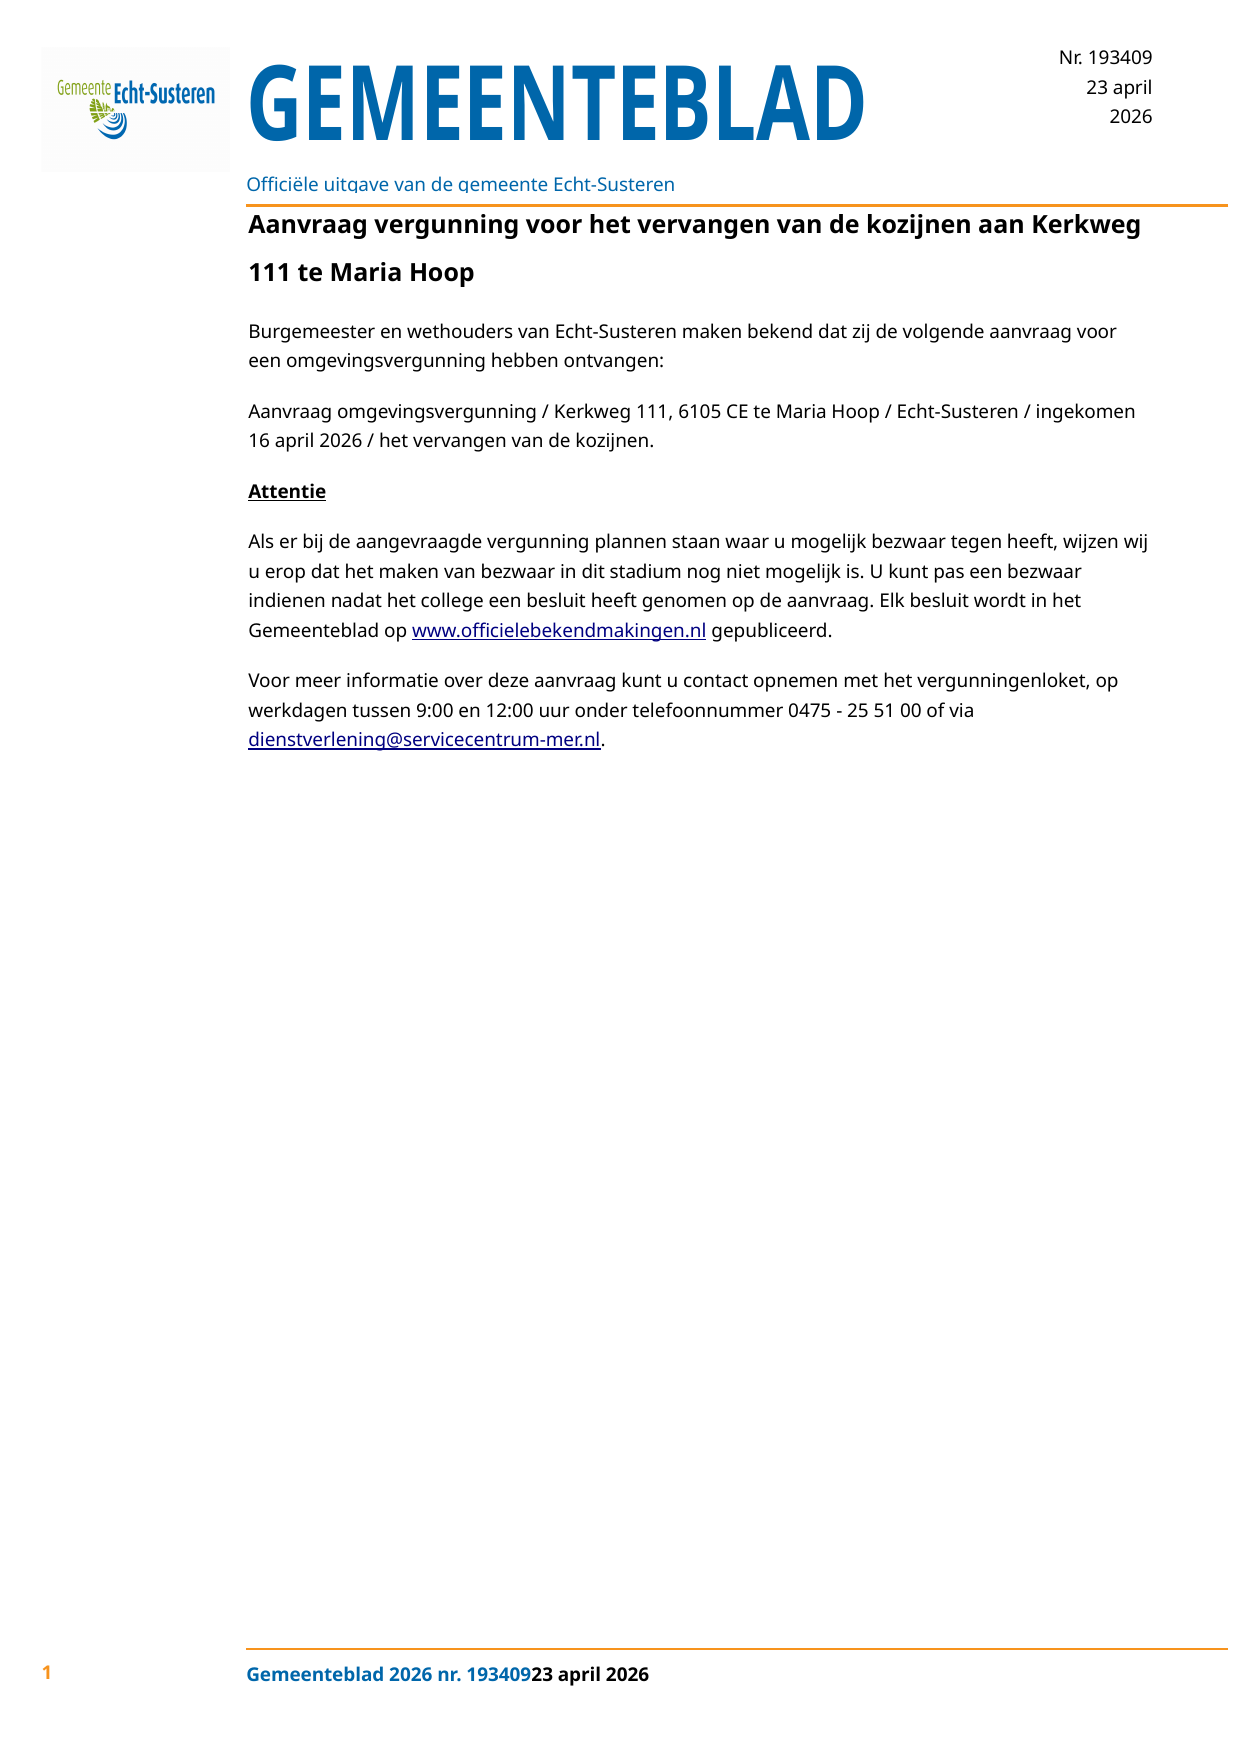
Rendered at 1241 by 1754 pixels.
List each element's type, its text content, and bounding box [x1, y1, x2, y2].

text Als er bij de aangevraagde vergunning plannen staan waar u mogelijk bezwaar tegen heeft, wijzen wij u erop dat het maken van bezwaar in dit stadium nog niet mogelijk is. U kunt pas een bezwaar indienen nadat het college een besluit heeft genomen op de aanvraag. Elk besluit wordt in het Gemeenteblad op www.officielebekendmakingen.nl gepubliceerd. [248, 528, 1152, 643]
picture [41, 47, 231, 172]
text Attentie [248, 478, 1152, 504]
text Aanvraag vergunning voor het vervangen van de kozijnen aan Kerkweg 111 te Maria Hoop [248, 207, 1152, 288]
text Aanvraag omgevingsvergunning / Kerkweg 111, 6105 CE te Maria Hoop / Echt-Susteren / ingekomen 16 april 2026 / het vervangen van de kozijnen. [248, 398, 1152, 453]
text Burgemeester en wethouders van Echt-Susteren maken bekend dat zij de volgende aanvraag voor een omgevingsvergunning hebben ontvangen: [248, 318, 1152, 373]
text Voor meer informatie over deze aanvraag kunt u contact opnemen met het vergunningenloket, op werkdagen tussen 9:00 en 12:00 uur onder telefoonnummer 0475 - 25 51 00 of via dienstverlening@servicecentrum-mer.nl. [248, 667, 1152, 752]
